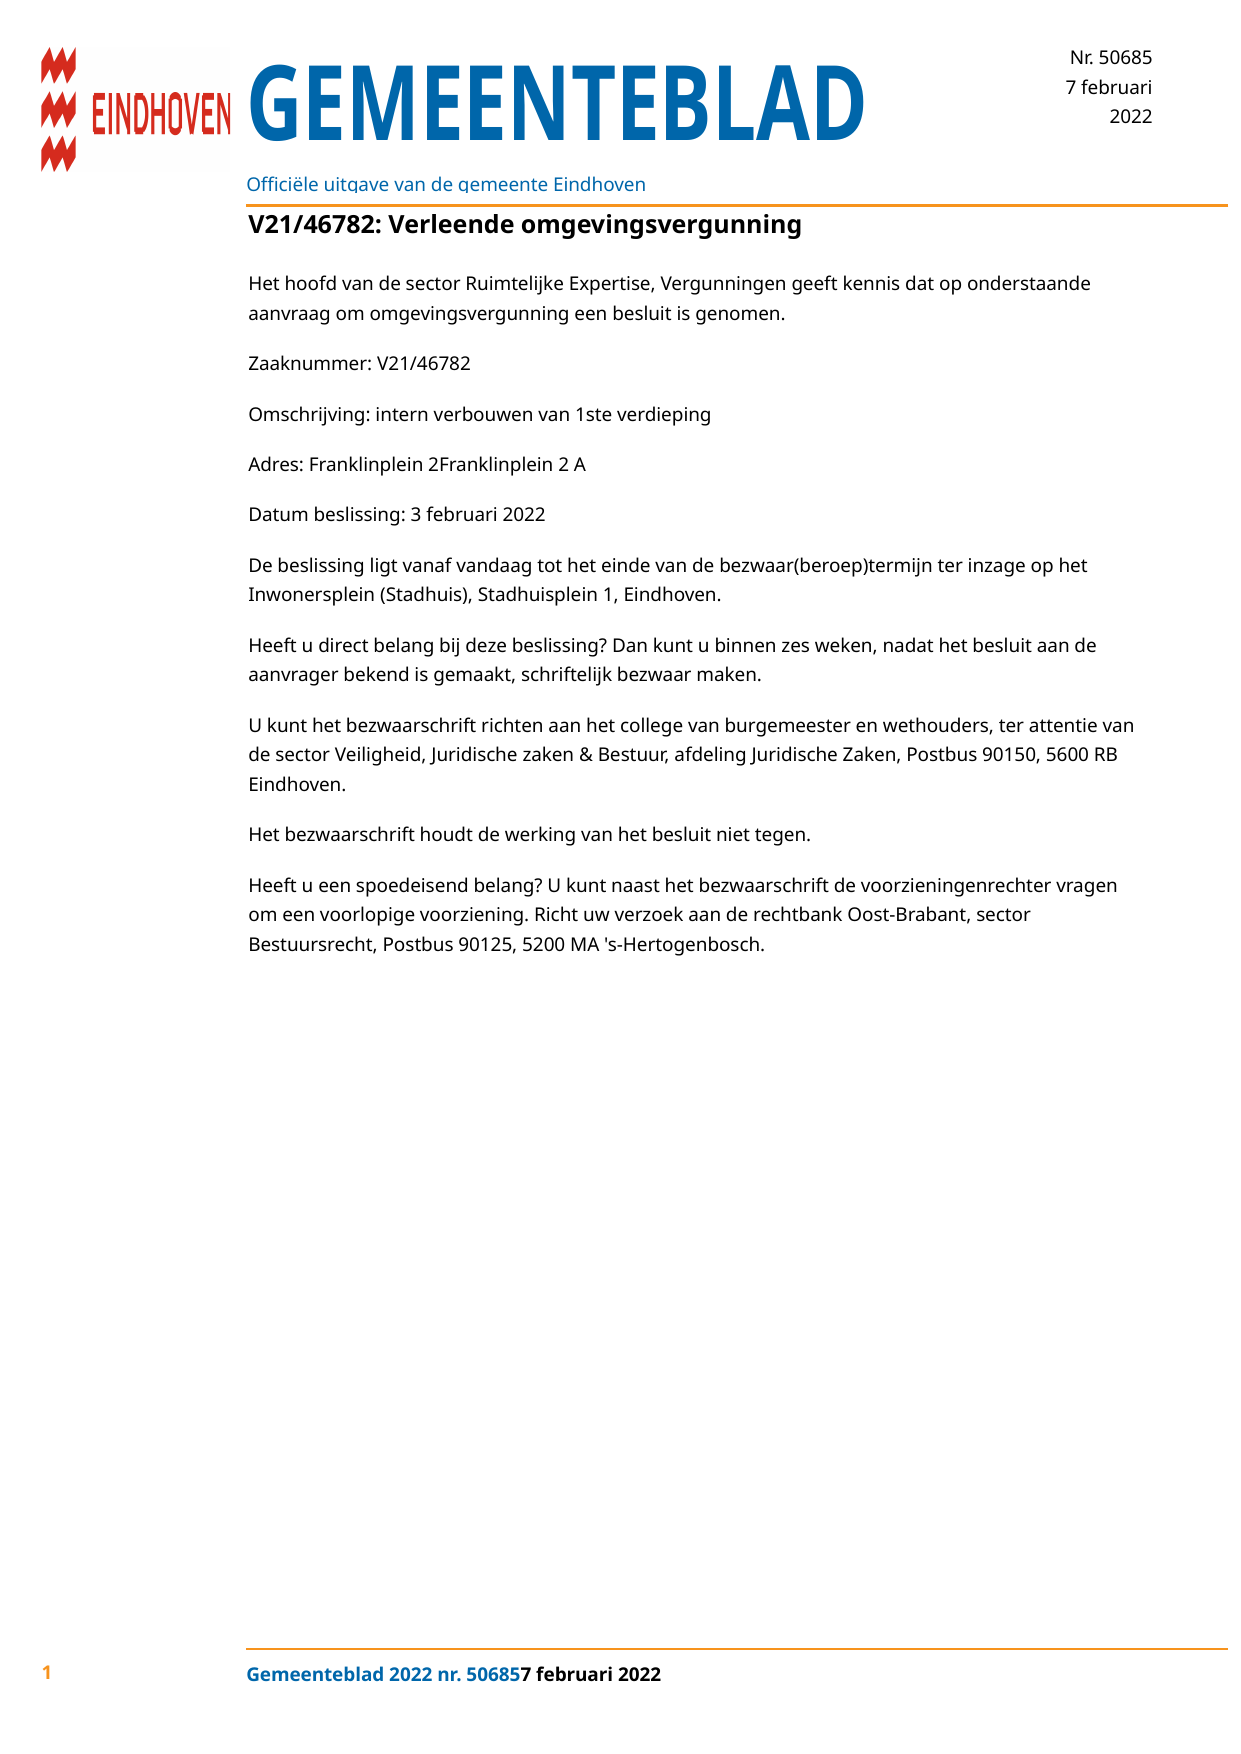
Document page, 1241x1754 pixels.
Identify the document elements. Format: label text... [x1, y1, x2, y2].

text V21/46782: Verleende omgevingsvergunning [248, 207, 1152, 241]
text Omschrijving: intern verbouwen van 1ste verdieping [248, 401, 1152, 426]
text Heeft u direct belang bij deze beslissing? Dan kunt u binnen zes weken, nadat het besluit aan de aanvrager bekend is gemaakt, schriftelijk bezwaar maken. [248, 632, 1152, 687]
text Zaaknummer: V21/46782 [248, 350, 1152, 376]
text De beslissing ligt vanaf vandaag tot het einde van de bezwaar(beroep)termijn ter inzage op het Inwonersplein (Stadhuis), Stadhuisplein 1, Eindhoven. [248, 552, 1152, 607]
picture [41, 47, 231, 172]
text Het hoofd van de sector Ruimtelijke Expertise, Vergunningen geeft kennis dat op onderstaande aanvraag om omgevingsvergunning een besluit is genomen. [248, 270, 1152, 326]
text Datum beslissing: 3 februari 2022 [248, 502, 1152, 527]
text Adres: Franklinplein 2Franklinplein 2 A [248, 451, 1152, 477]
text Het bezwaarschrift houdt de werking van het besluit niet tegen. [248, 822, 1152, 847]
text Heeft u een spoedeisend belang? U kunt naast het bezwaarschrift de voorzieningenrechter vragen om een voorlopige voorziening. Richt uw verzoek aan de rechtbank Oost-Brabant, sector Bestuursrecht, Postbus 90125, 5200 MA 's-Hertogenbosch. [248, 872, 1152, 957]
text U kunt het bezwaarschrift richten aan het college van burgemeester en wethouders, ter attentie van de sector Veiligheid, Juridische zaken & Bestuur, afdeling Juridische Zaken, Postbus 90150, 5600 RB Eindhoven. [248, 712, 1152, 797]
